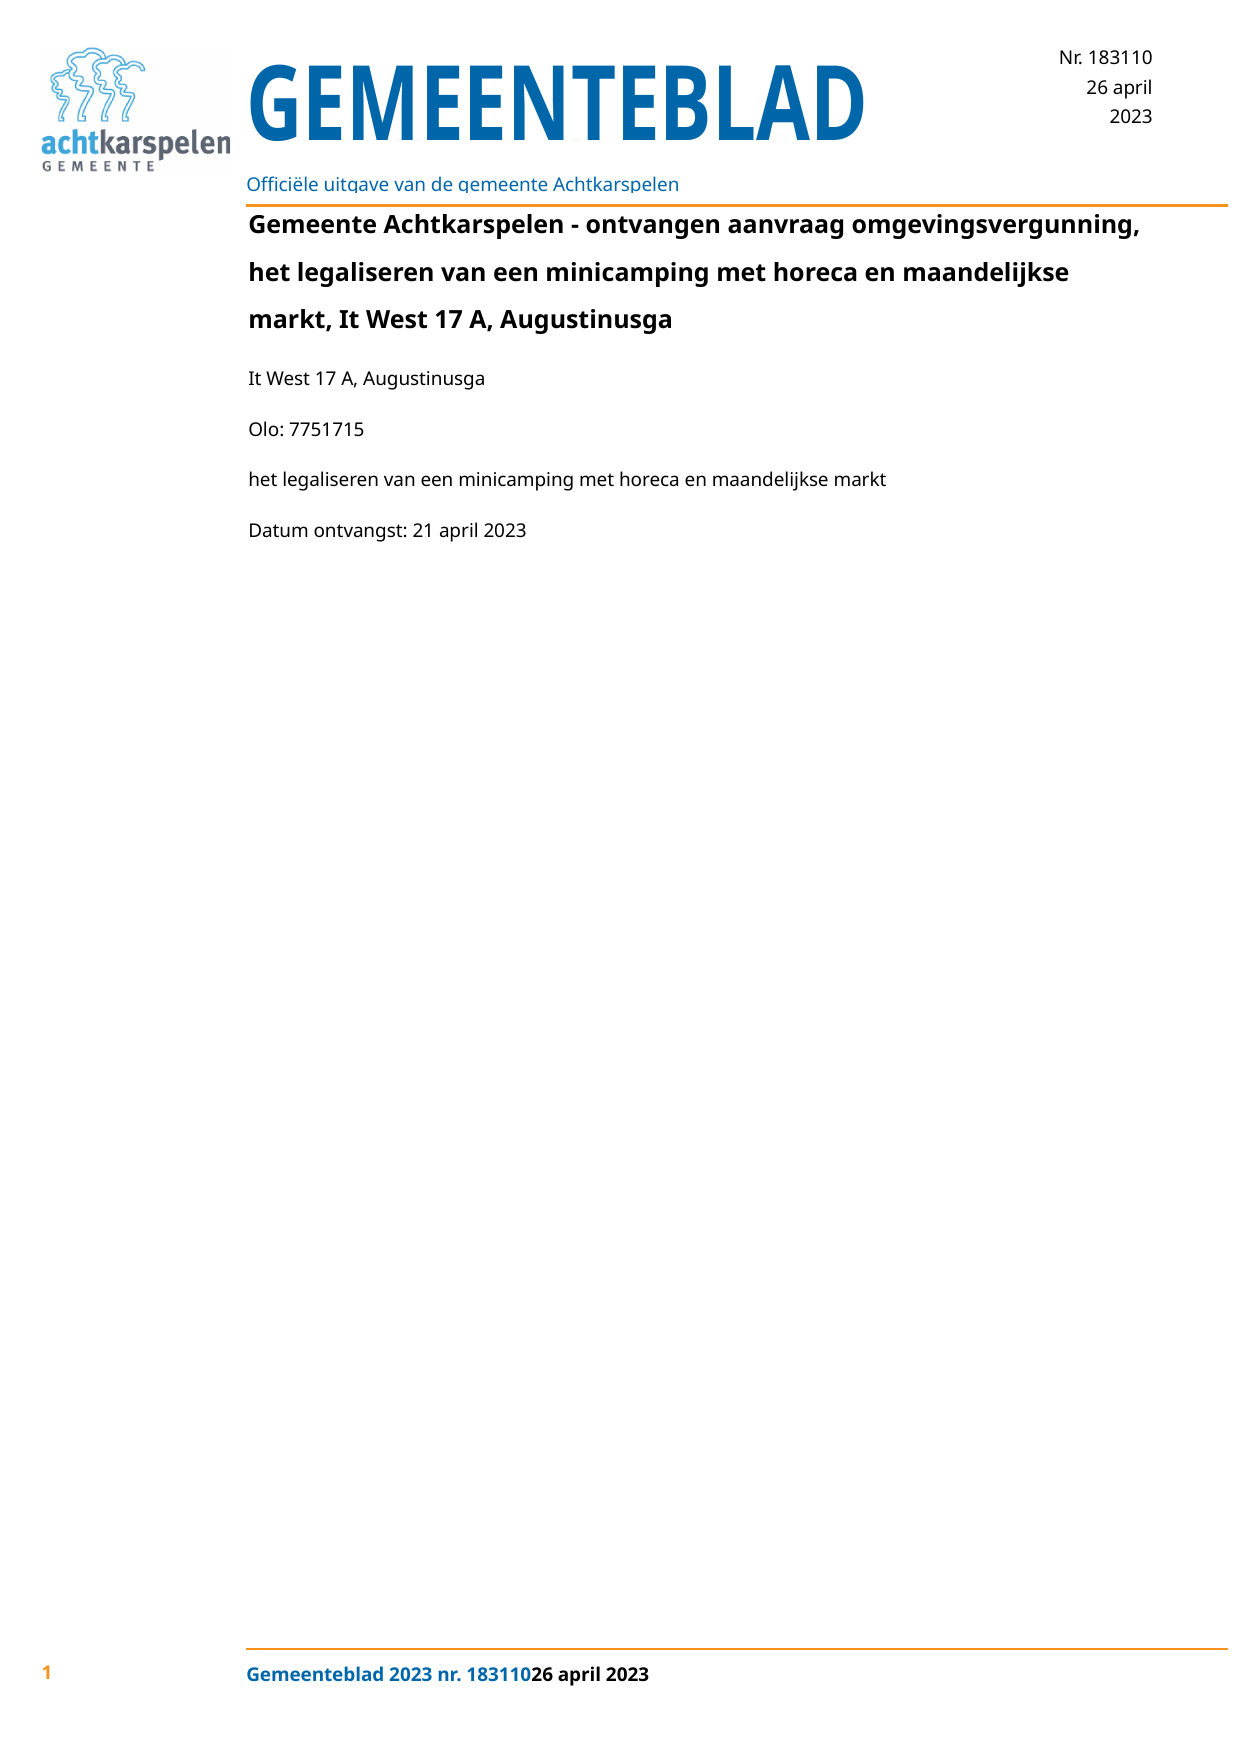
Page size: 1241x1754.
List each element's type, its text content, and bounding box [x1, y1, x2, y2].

text Datum ontvangst: 21 april 2023 [248, 517, 1152, 542]
text It West 17 A, Augustinusga [248, 366, 1152, 391]
text Olo: 7751715 [248, 416, 1152, 442]
picture [41, 47, 231, 172]
text Gemeente Achtkarspelen - ontvangen aanvraag omgevingsvergunning, het legaliseren van een minicamping met horeca en maandelijkse markt, It West 17 A, Augustinusga [248, 207, 1152, 336]
text het legaliseren van een minicamping met horeca en maandelijkse markt [248, 466, 1152, 492]
